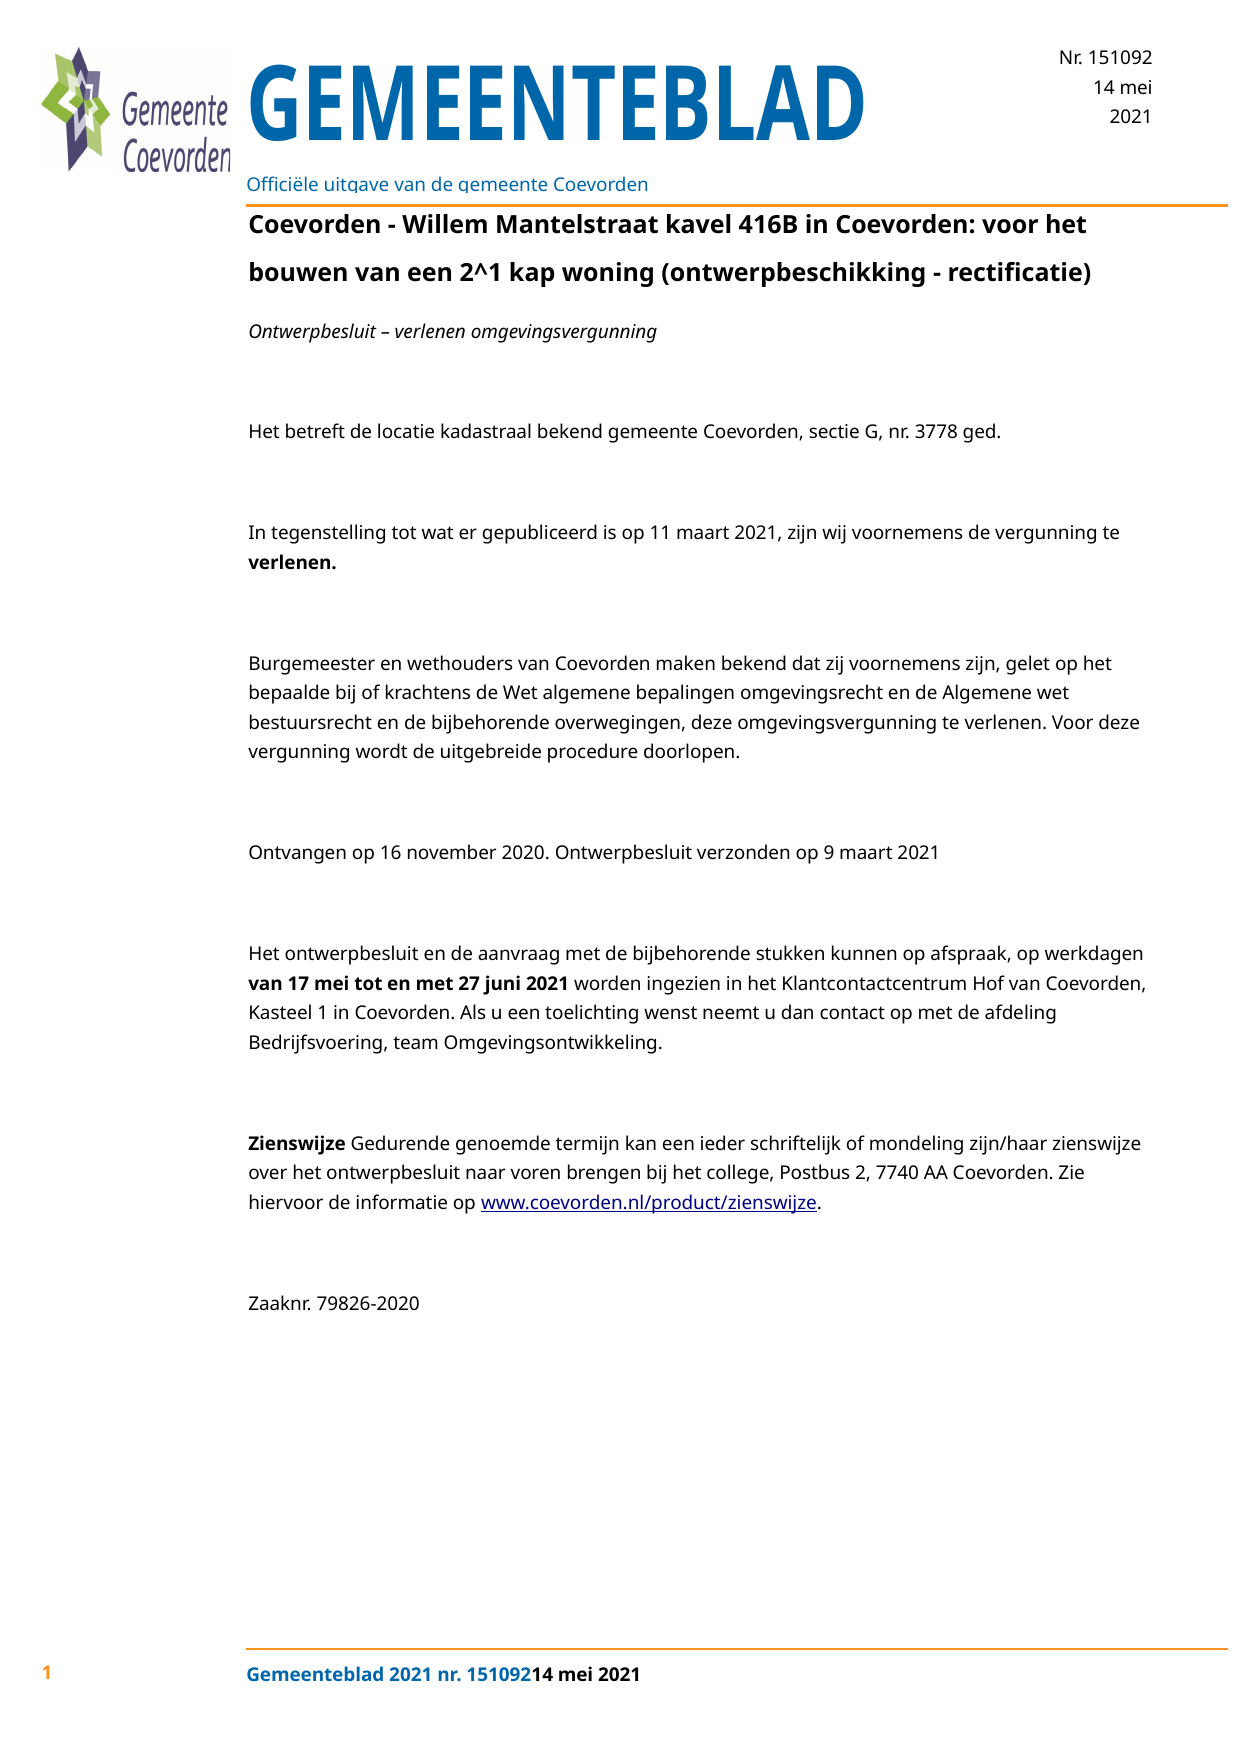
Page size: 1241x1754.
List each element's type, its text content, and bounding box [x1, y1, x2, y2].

text Coevorden - Willem Mantelstraat kavel 416B in Coevorden: voor het bouwen van een 2^1 kap woning (ontwerpbeschikking - rectificatie) [248, 207, 1152, 288]
text Ontwerpbesluit – verlenen omgevingsvergunning [248, 318, 1152, 344]
text Burgemeester en wethouders van Coevorden maken bekend dat zij voornemens zijn, gelet op het bepaalde bij of krachtens de Wet algemene bepalingen omgevingsrecht en de Algemene wet bestuursrecht en de bijbehorende overwegingen, deze omgevingsvergunning te verlenen. Voor deze vergunning wordt de uitgebreide procedure doorlopen. [248, 650, 1152, 764]
picture [41, 47, 231, 172]
text Zienswijze Gedurende genoemde termijn kan een ieder schriftelijk of mondeling zijn/haar zienswijze over het ontwerpbesluit naar voren brengen bij het college, Postbus 2, 7740 AA Coevorden. Zie hiervoor de informatie op www.coevorden.nl/product/zienswijze. [248, 1130, 1152, 1215]
text In tegenstelling tot wat er gepubliceerd is op 11 maart 2021, zijn wij voornemens de vergunning te verlenen. [248, 519, 1152, 575]
text Het betreft de locatie kadastraal bekend gemeente Coevorden, sectie G, nr. 3778 ged. [248, 419, 1152, 444]
text Het ontwerpbesluit en de aanvraag met de bijbehorende stukken kunnen op afspraak, op werkdagen van 17 mei tot en met 27 juni 2021 worden ingezien in het Klantcontactcentrum Hof van Coevorden, Kasteel 1 in Coevorden. Als u een toelichting wenst neemt u dan contact op met de afdeling Bedrijfsvoering, team Omgevingsontwikkeling. [248, 940, 1152, 1055]
text Zaaknr. 79826-2020 [248, 1290, 1152, 1316]
text Ontvangen op 16 november 2020. Ontwerpbesluit verzonden op 9 maart 2021 [248, 839, 1152, 865]
